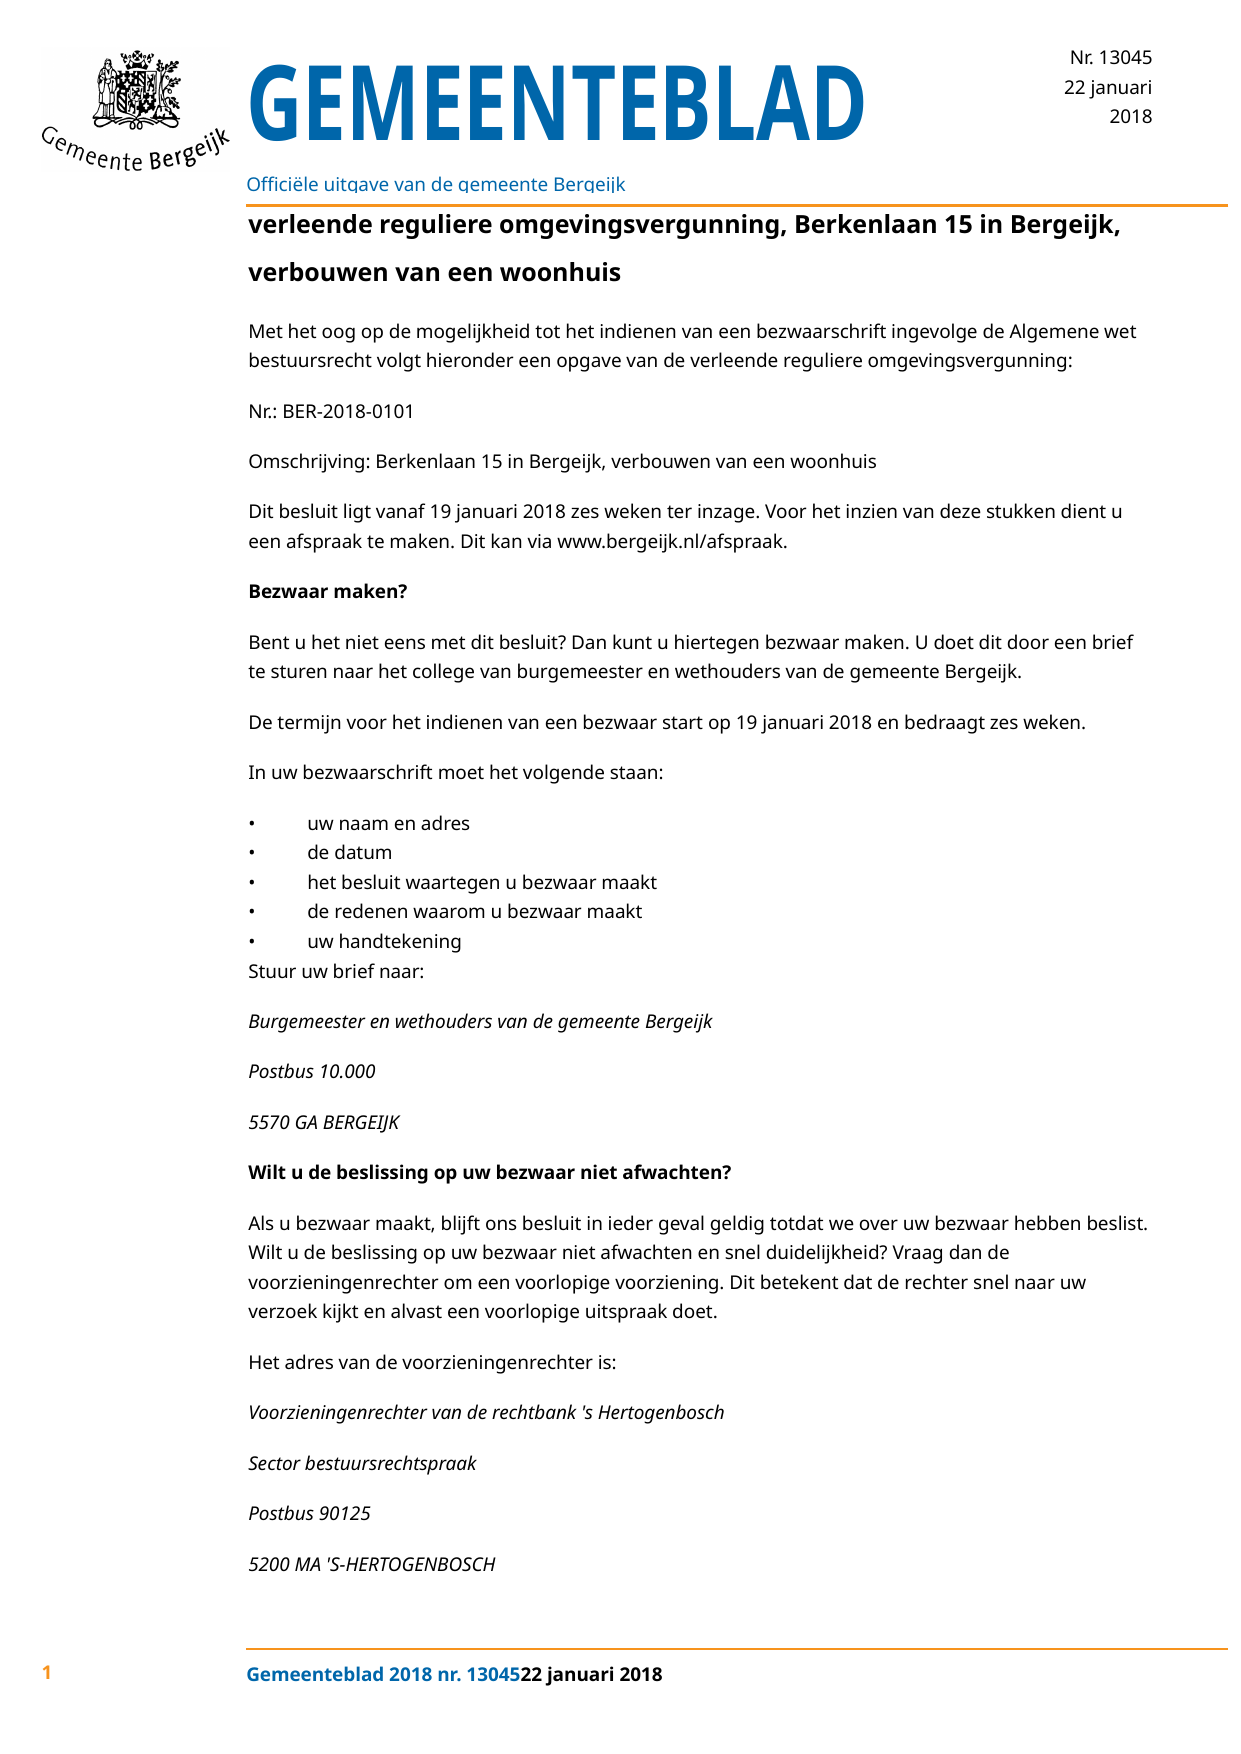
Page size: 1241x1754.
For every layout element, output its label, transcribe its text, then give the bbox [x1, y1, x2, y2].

list uw naam en adres [248, 810, 1152, 836]
text Omschrijving: Berkenlaan 15 in Bergeijk, verbouwen van een woonhuis [248, 448, 1152, 474]
list uw handtekening [248, 928, 1152, 954]
text Postbus 10.000 [248, 1059, 1152, 1084]
picture [41, 47, 231, 172]
text In uw bezwaarschrift moet het volgende staan: [248, 759, 1152, 785]
text 5200 MA 'S-HERTOGENBOSCH [248, 1551, 1152, 1577]
text Het adres van de voorzieningenrechter is: [248, 1349, 1152, 1375]
text verleende reguliere omgevingsvergunning, Berkenlaan 15 in Bergeijk, verbouwen van een woonhuis [248, 207, 1152, 288]
text Dit besluit ligt vanaf 19 januari 2018 zes weken ter inzage. Voor het inzien van deze stukken dient u een afspraak te maken. Dit kan via www.bergeijk.nl/afspraak. [248, 499, 1152, 554]
text Voorzieningenrechter van de rechtbank 's Hertogenbosch [248, 1399, 1152, 1425]
text Als u bezwaar maakt, blijft ons besluit in ieder geval geldig totdat we over uw bezwaar hebben beslist. Wilt u de beslissing op uw bezwaar niet afwachten en snel duidelijkheid? Vraag dan de voorzieningenrechter om een voorlopige voorziening. Dit betekent dat de rechter snel naar uw verzoek kijkt en alvast een voorlopige uitspraak doet. [248, 1210, 1152, 1324]
text Nr.: BER-2018-0101 [248, 398, 1152, 424]
text Bezwaar maken? [248, 579, 1152, 604]
text De termijn voor het indienen van een bezwaar start op 19 januari 2018 en bedraagt zes weken. [248, 709, 1152, 735]
list de redenen waarom u bezwaar maakt [248, 899, 1152, 924]
text 5570 GA BERGEIJK [248, 1109, 1152, 1135]
text Met het oog op de mogelijkheid tot het indienen van een bezwaarschrift ingevolge de Algemene wet bestuursrecht volgt hieronder een opgave van de verleende reguliere omgevingsvergunning: [248, 318, 1152, 373]
text Postbus 90125 [248, 1500, 1152, 1526]
list de datum [248, 839, 1152, 865]
text Bent u het niet eens met dit besluit? Dan kunt u hiertegen bezwaar maken. U doet dit door een brief te sturen naar het college van burgemeester en wethouders van de gemeente Bergeijk. [248, 629, 1152, 684]
list het besluit waartegen u bezwaar maakt [248, 869, 1152, 895]
text Burgemeester en wethouders van de gemeente Bergeijk [248, 1008, 1152, 1034]
text Stuur uw brief naar: [248, 958, 1152, 984]
text Sector bestuursrechtspraak [248, 1450, 1152, 1476]
text Wilt u de beslissing op uw bezwaar niet afwachten? [248, 1159, 1152, 1185]
